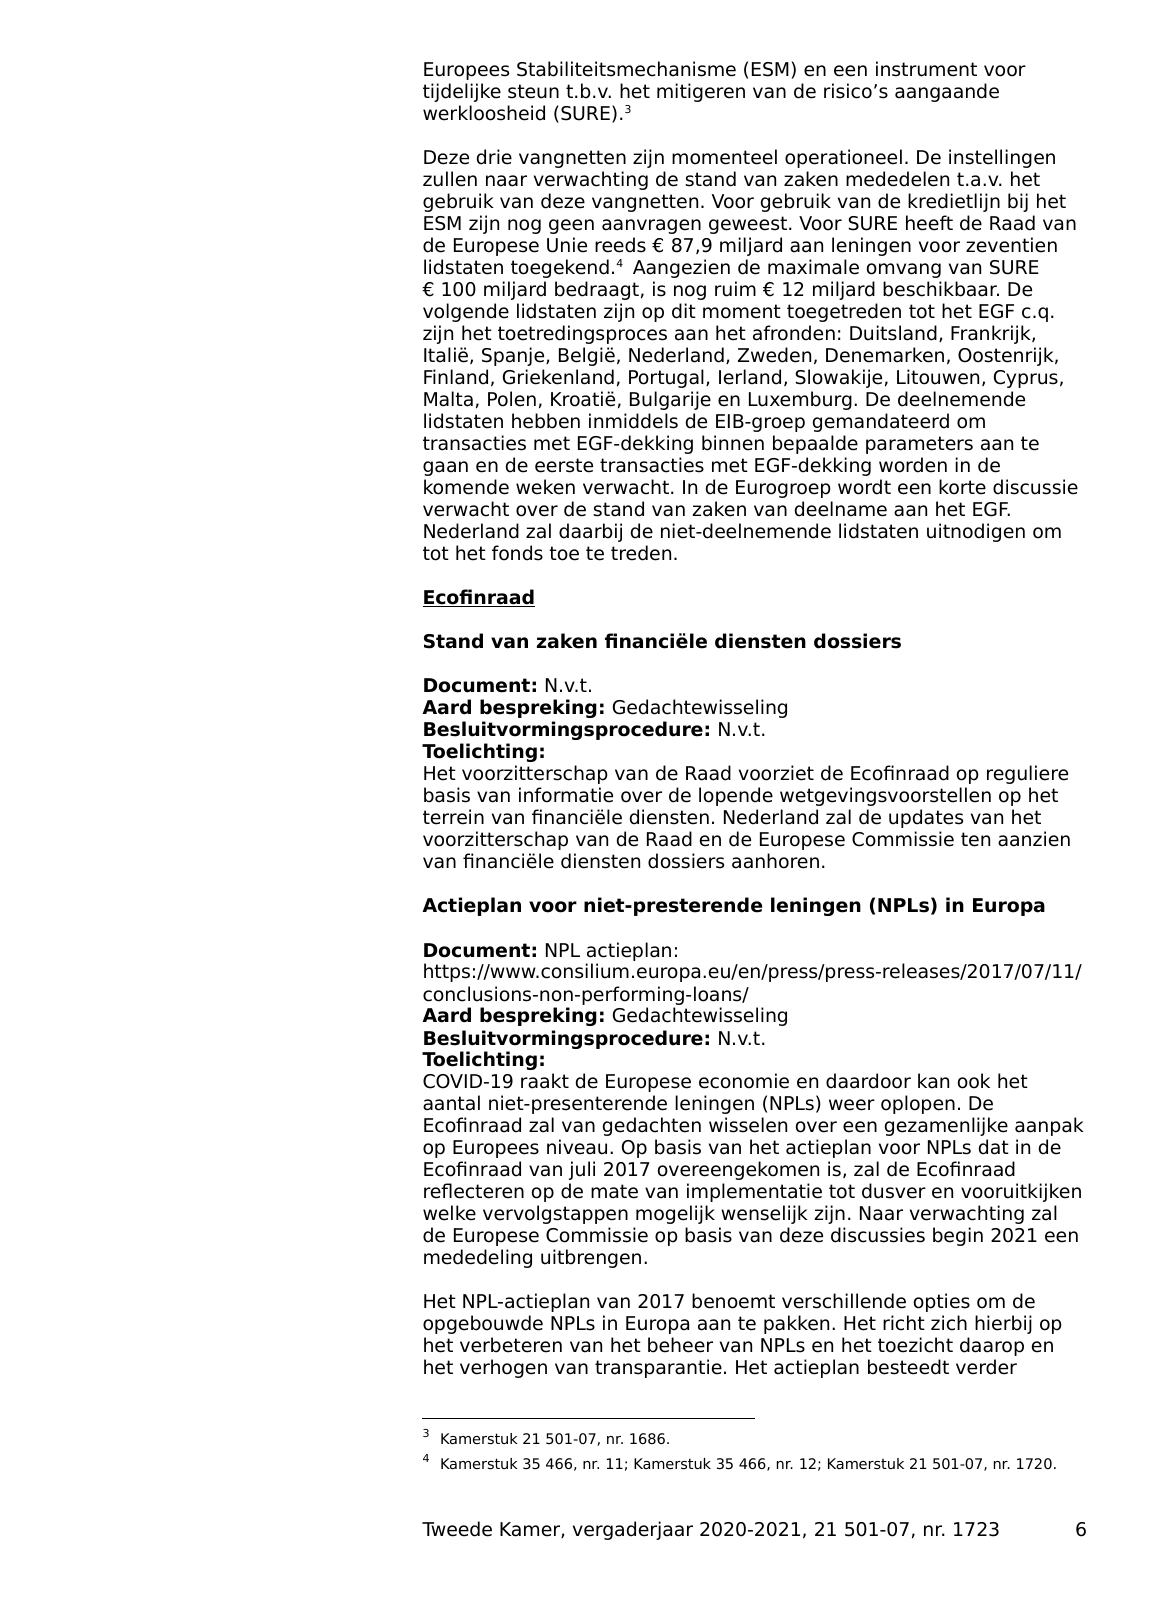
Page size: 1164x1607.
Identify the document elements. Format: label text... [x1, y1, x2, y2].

text Het voorzitterschap van de Raad voorziet de Ecofinraad op reguliere basis van informatie over de lopende wetgevingsvoorstellen op het terrein van financiële diensten. Nederland zal de updates van het voorzitterschap van de Raad en de Europese Commissie ten aanzien van financiële diensten dossiers aanhoren. [422, 763, 1087, 873]
text Europees Stabiliteitsmechanisme (ESM) en een instrument voor tijdelijke steun t.b.v. het mitigeren van de risico’s aangaande werkloosheid (SURE). [422, 59, 1087, 125]
subtitle Actieplan voor niet-presterende leningen (NPLs) in Europa [422, 895, 1087, 917]
text Kamerstuk 35 466, nr. 11; Kamerstuk 35 466, nr. 12; Kamerstuk 21 501-07, nr. 1720. [422, 1452, 1087, 1474]
text Deze drie vangnetten zijn momenteel operationeel. De instellingen zullen naar verwachting de stand van zaken mededelen t.a.v. het gebruik van deze vangnetten. Voor gebruik van de kredietlijn bij het ESM zijn nog geen aanvragen geweest. Voor SURE heeft de Raad van de Europese Unie reeds € 87,9 miljard aan leningen voor zeventien lidstaten toegekend. Aangezien de maximale omvang van SURE € 100 miljard bedraagt, is nog ruim € 12 miljard beschikbaar. De volgende lidstaten zijn op dit moment toegetreden tot het EGF c.q. zijn het toetredingsproces aan het afronden: Duitsland, Frankrijk, Italië, Spanje, België, Nederland, Zweden, Denemarken, Oostenrijk, Finland, Griekenland, Portugal, Ierland, Slowakije, Litouwen, Cyprus, Malta, Polen, Kroatië, Bulgarije en Luxemburg. De deelnemende lidstaten hebben inmiddels de EIB-groep gemandateerd om transacties met EGF-dekking binnen bepaalde parameters aan te gaan en de eerste transacties met EGF-dekking worden in de komende weken verwacht. In de Eurogroep wordt een korte discussie verwacht over de stand van zaken van deelname aan het EGF. Nederland zal daarbij de niet-deelnemende lidstaten uitnodigen om tot het fonds toe te treden. [422, 147, 1087, 565]
text Toelichting: [422, 741, 1087, 763]
subtitle Ecofinraad [422, 587, 1087, 609]
text Document: N.v.t. [422, 675, 1087, 697]
text Aard bespreking: Gedachtewisseling [422, 1005, 1087, 1027]
text Het NPL-actieplan van 2017 benoemt verschillende opties om de opgebouwde NPLs in Europa aan te pakken. Het richt zich hierbij op het verbeteren van het beheer van NPLs en het toezicht daarop en het verhogen van transparantie. Het actieplan besteedt verder [422, 1291, 1087, 1379]
text Aard bespreking: Gedachtewisseling [422, 697, 1087, 719]
text Document: NPL actieplan: https://www.consilium.europa.eu/en/press/press-releases/2017/07/11/conclusions-non-performing-loans/ [422, 939, 1087, 1005]
text Kamerstuk 21 501-07, nr. 1686. [422, 1427, 1087, 1449]
text COVID-19 raakt de Europese economie en daardoor kan ook het aantal niet-presenterende leningen (NPLs) weer oplopen. De Ecofinraad zal van gedachten wisselen over een gezamenlijke aanpak op Europees niveau. Op basis van het actieplan voor NPLs dat in de Ecofinraad van juli 2017 overeengekomen is, zal de Ecofinraad reflecteren op de mate van implementatie tot dusver en vooruitkijken welke vervolgstappen mogelijk wenselijk zijn. Naar verwachting zal de Europese Commissie op basis van deze discussies begin 2021 een mededeling uitbrengen. [422, 1071, 1087, 1269]
text Toelichting: [422, 1049, 1087, 1071]
text Besluitvormingsprocedure: N.v.t. [422, 719, 1087, 741]
subtitle Stand van zaken financiële diensten dossiers [422, 631, 1087, 653]
text Besluitvormingsprocedure: N.v.t. [422, 1027, 1087, 1049]
